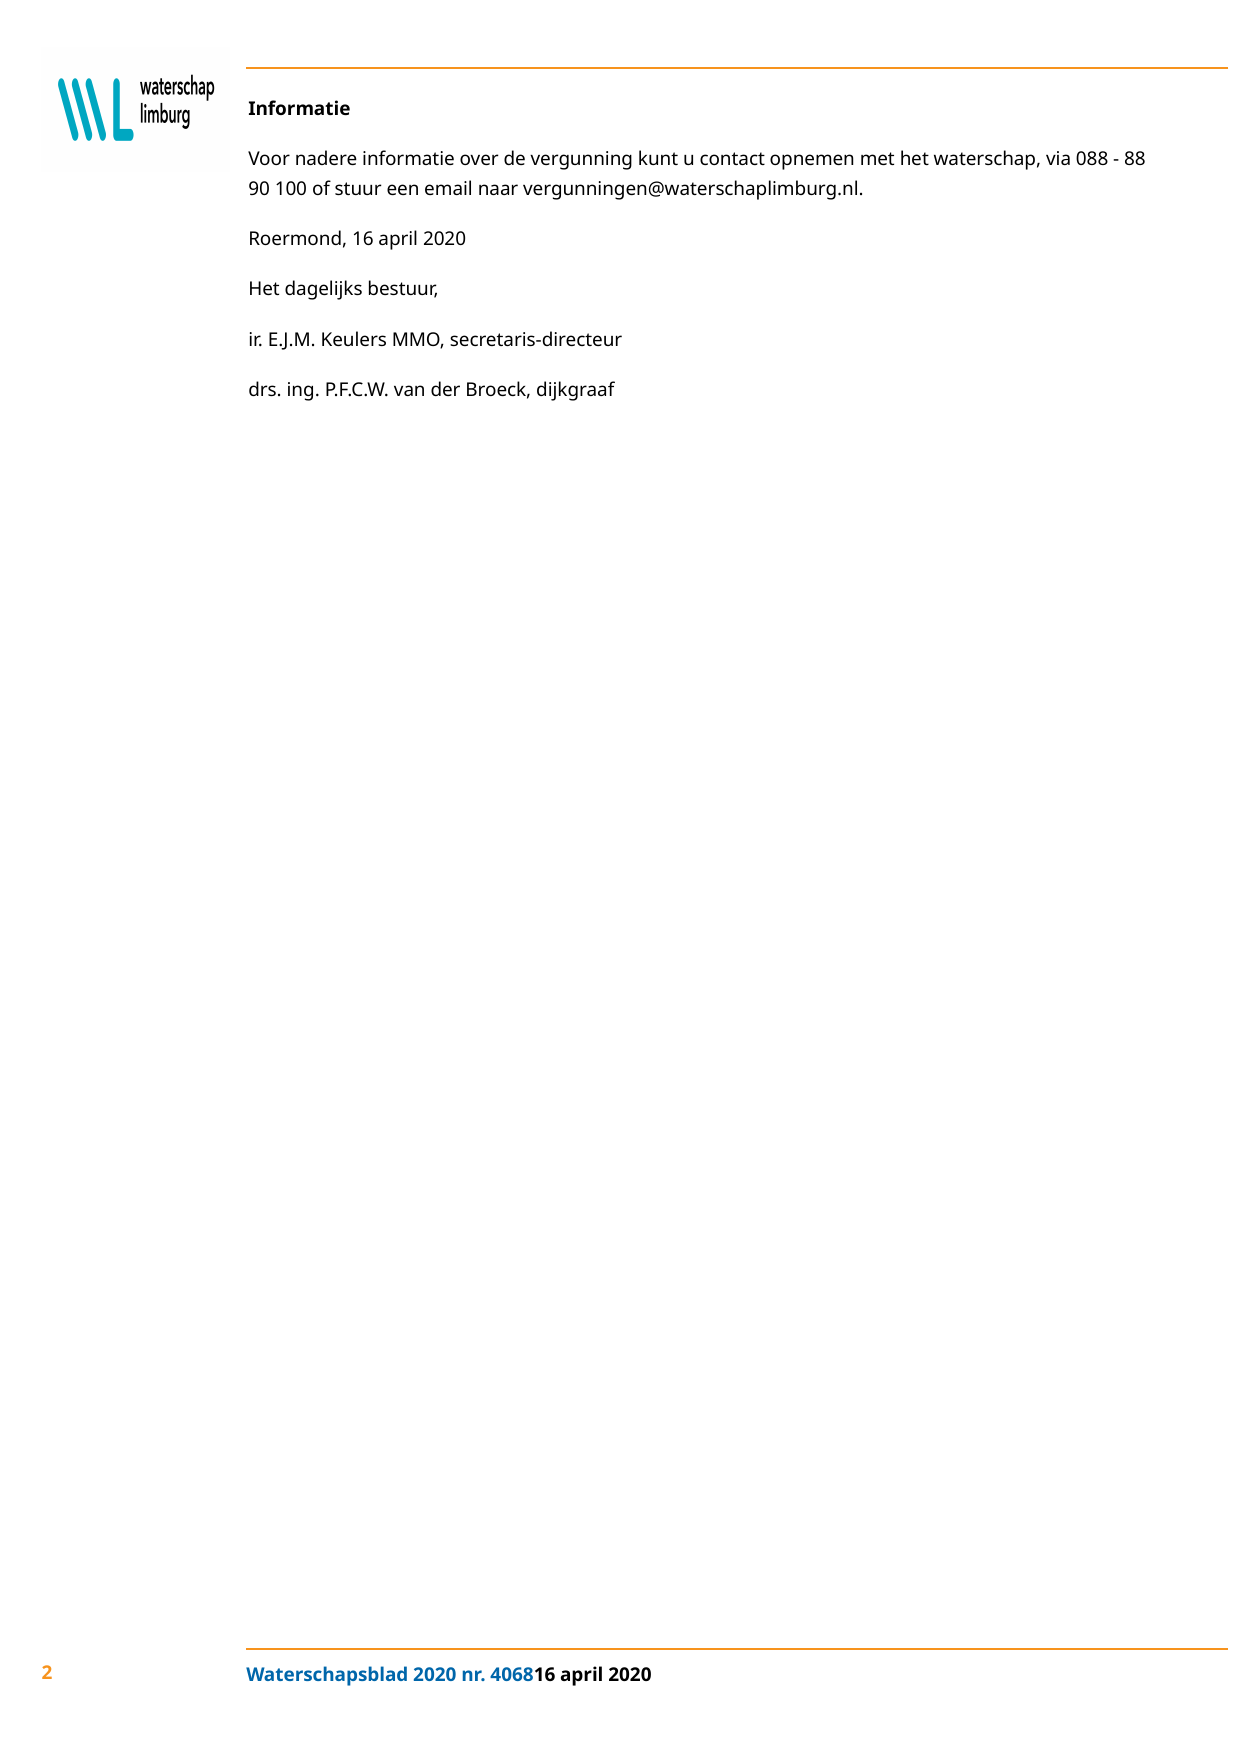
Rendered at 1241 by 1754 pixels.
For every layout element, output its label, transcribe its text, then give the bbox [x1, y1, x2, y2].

picture [41, 47, 231, 172]
text ir. E.J.M. Keulers MMO, secretaris-directeur [248, 326, 1152, 352]
text drs. ing. P.F.C.W. van der Broeck, dijkgraaf [248, 376, 1152, 402]
text Informatie [248, 95, 1152, 121]
text Het dagelijks bestuur, [248, 276, 1152, 301]
text Roermond, 16 april 2020 [248, 225, 1152, 251]
text Voor nadere informatie over de vergunning kunt u contact opnemen met het waterschap, via 088 - 88 90 100 of stuur een email naar vergunningen@waterschaplimburg.nl. [248, 145, 1152, 201]
